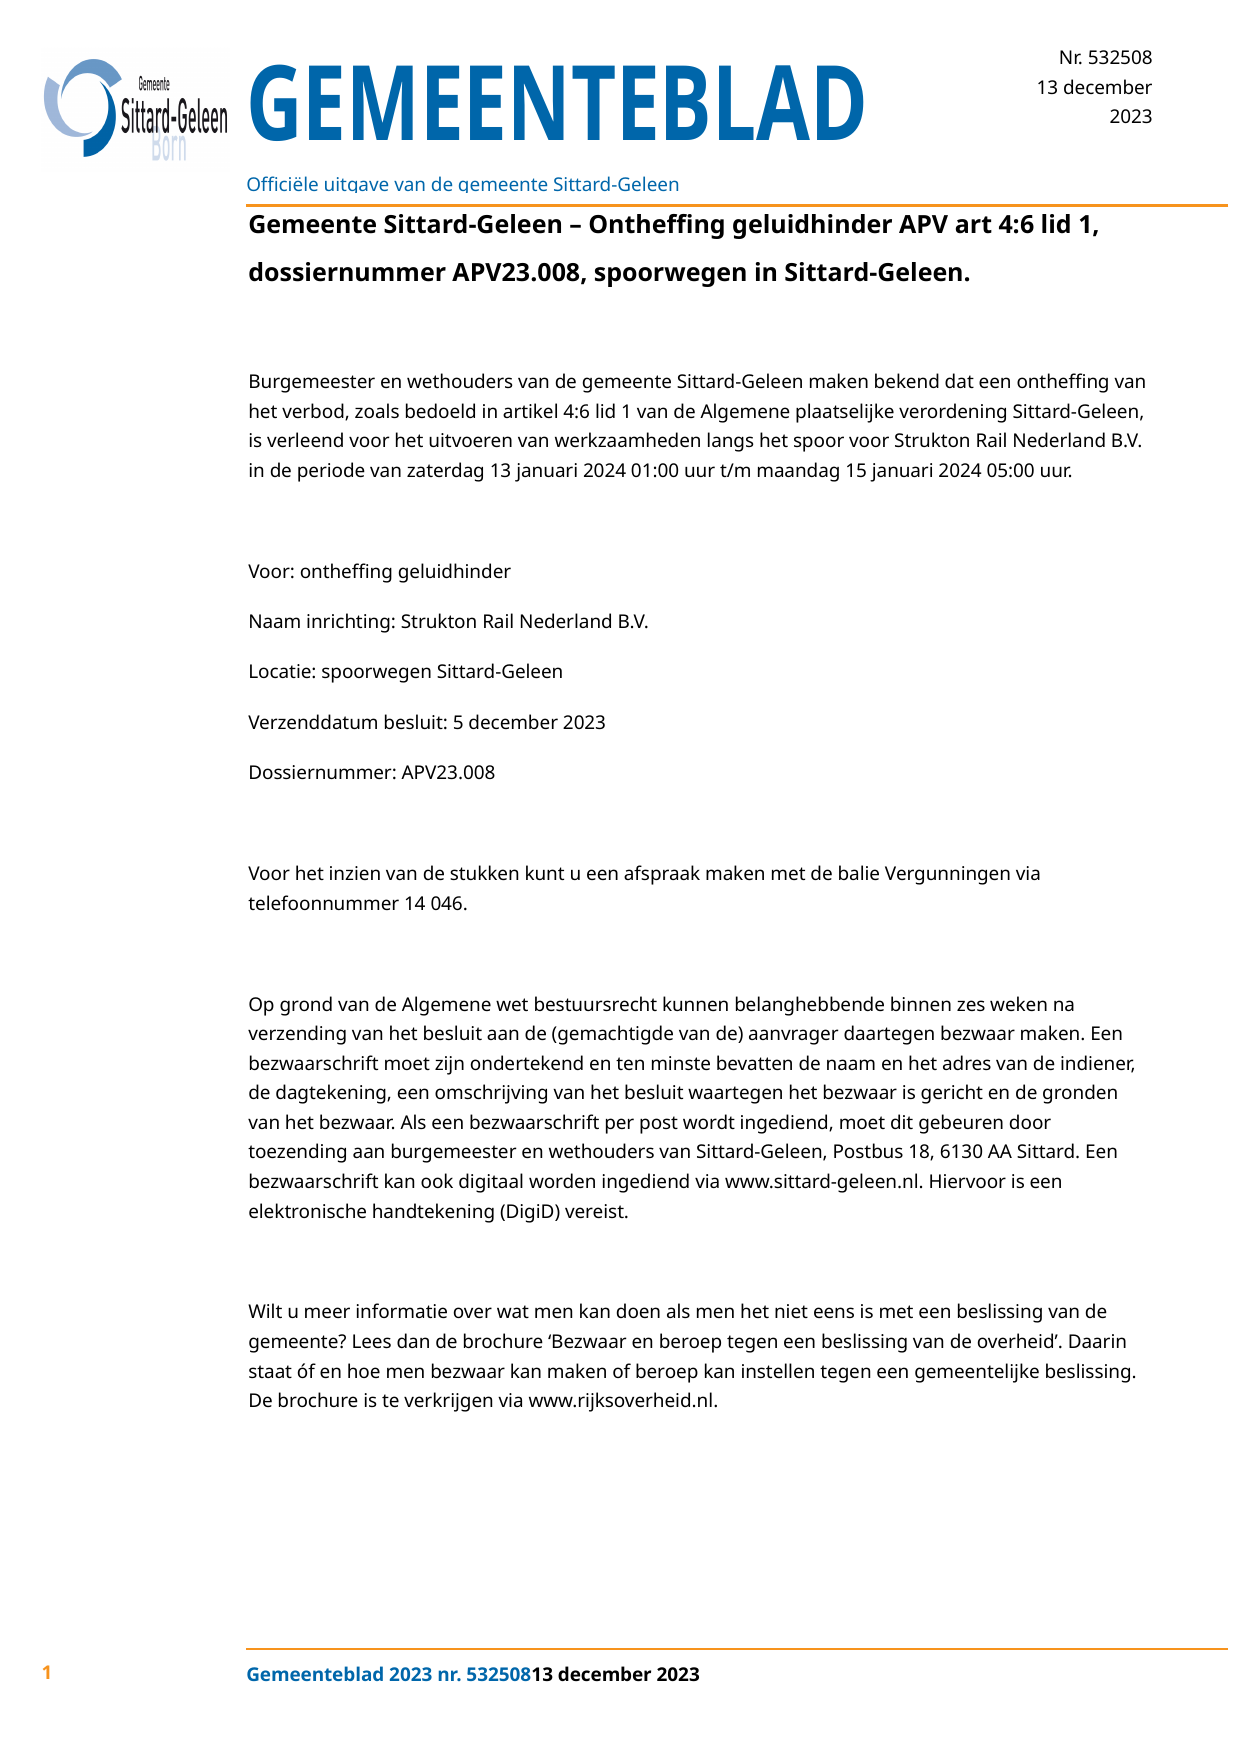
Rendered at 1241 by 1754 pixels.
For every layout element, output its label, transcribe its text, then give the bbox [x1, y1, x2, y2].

text Naam inrichting: Strukton Rail Nederland B.V. [248, 608, 1152, 634]
text Voor het inzien van de stukken kunt u een afspraak maken met de balie Vergunningen via telefoonnummer 14 046. [248, 860, 1152, 916]
text Op grond van de Algemene wet bestuursrecht kunnen belanghebbende binnen zes weken na verzending van het besluit aan de (gemachtigde van de) aanvrager daartegen bezwaar maken. Een bezwaarschrift moet zijn ondertekend en ten minste bevatten de naam en het adres van de indiener, de dagtekening, een omschrijving van het besluit waartegen het bezwaar is gericht en de gronden van het bezwaar. Als een bezwaarschrift per post wordt ingediend, moet dit gebeuren door toezending aan burgemeester en wethouders van Sittard-Geleen, Postbus 18, 6130 AA Sittard. Een bezwaarschrift kan ook digitaal worden ingediend via www.sittard-geleen.nl. Hiervoor is een elektronische handtekening (DigiD) vereist. [248, 991, 1152, 1224]
text Locatie: spoorwegen Sittard-Geleen [248, 659, 1152, 684]
text Voor: ontheffing geluidhinder [248, 558, 1152, 584]
text Verzenddatum besluit: 5 december 2023 [248, 709, 1152, 735]
picture [41, 47, 231, 172]
text Gemeente Sittard-Geleen – Ontheffing geluidhinder APV art 4:6 lid 1, dossiernummer APV23.008, spoorwegen in Sittard-Geleen. [248, 207, 1152, 288]
text Dossiernummer: APV23.008 [248, 759, 1152, 785]
text Wilt u meer informatie over wat men kan doen als men het niet eens is met een beslissing van de gemeente? Lees dan de brochure ‘Bezwaar en beroep tegen een beslissing van de overheid’. Daarin staat óf en hoe men bezwaar kan maken of beroep kan instellen tegen een gemeentelijke beslissing. De brochure is te verkrijgen via www.rijksoverheid.nl. [248, 1299, 1152, 1413]
text Burgemeester en wethouders van de gemeente Sittard-Geleen maken bekend dat een ontheffing van het verbod, zoals bedoeld in artikel 4:6 lid 1 van de Algemene plaatselijke verordening Sittard-Geleen, is verleend voor het uitvoeren van werkzaamheden langs het spoor voor Strukton Rail Nederland B.V. in de periode van zaterdag 13 januari 2024 01:00 uur t/m maandag 15 januari 2024 05:00 uur. [248, 368, 1152, 483]
